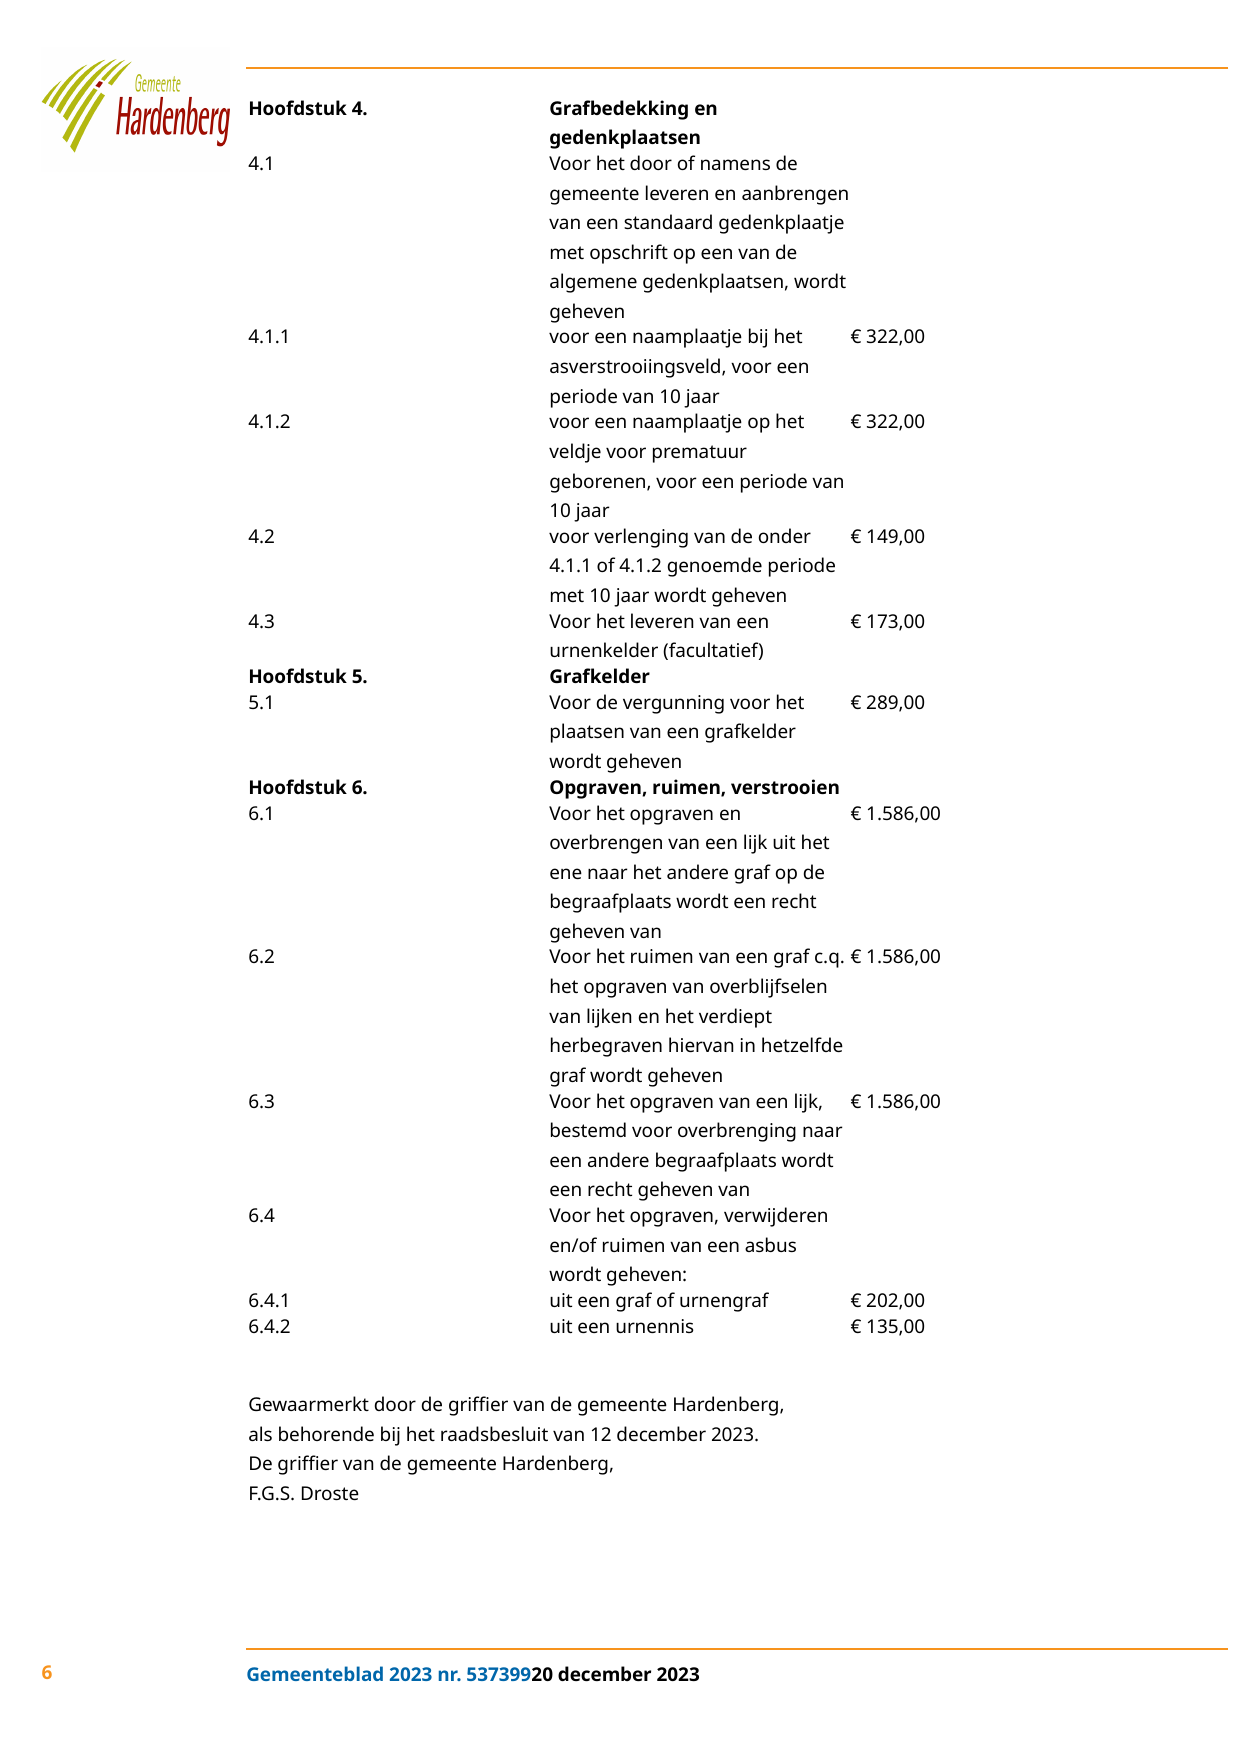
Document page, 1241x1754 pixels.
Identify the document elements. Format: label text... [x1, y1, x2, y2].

picture [41, 47, 231, 172]
table_cell Voor het leveren van een urnenkelder (facultatief) [549, 608, 850, 663]
table_cell 6.4.1 [248, 1287, 549, 1313]
table_cell Voor het opgraven van een lijk, bestemd voor overbrenging naar een andere begraafplaats wordt een recht geheven van [549, 1088, 850, 1202]
table_cell [850, 150, 1152, 324]
table_cell 4.2 [248, 523, 549, 608]
table_cell 6.1 [248, 800, 549, 944]
table_cell 6.4 [248, 1202, 549, 1287]
table_cell Grafbedekking en gedenkplaatsen [549, 95, 850, 150]
table_cell voor een naamplaatje bij het asverstrooiingsveld, voor een periode van 10 jaar [549, 324, 850, 409]
table_cell 6.4.2 [248, 1313, 549, 1339]
table_cell uit een graf of urnengraf [549, 1287, 850, 1313]
text F.G.S. Droste [248, 1480, 1152, 1506]
table_cell € 289,00 [850, 689, 1152, 774]
table_cell Voor het opgraven, verwijderen en/of ruimen van een asbus wordt geheven: [549, 1202, 850, 1287]
table_cell € 149,00 [850, 523, 1152, 608]
table_cell 6.2 [248, 944, 549, 1088]
table_cell uit een urnennis [549, 1313, 850, 1339]
table_cell 4.1.1 [248, 324, 549, 409]
table_cell € 135,00 [850, 1313, 1152, 1339]
table_cell € 322,00 [850, 324, 1152, 409]
table_cell Voor het ruimen van een graf c.q. het opgraven van overblijfselen van lijken en het verdiept herbegraven hiervan in hetzelfde graf wordt geheven [549, 944, 850, 1088]
table_cell € 322,00 [850, 409, 1152, 523]
table_cell Voor de vergunning voor het plaatsen van een grafkelder wordt geheven [549, 689, 850, 774]
table_cell Opgraven, ruimen, verstrooien [549, 774, 850, 800]
table_cell Voor het door of namens de gemeente leveren en aanbrengen van een standaard gedenkplaatje met opschrift op een van de algemene gedenkplaatsen, wordt geheven [549, 150, 850, 324]
text De griffier van de gemeente Hardenberg, [248, 1450, 1152, 1476]
table_cell Hoofdstuk 4. [248, 95, 549, 150]
table_cell 6.3 [248, 1088, 549, 1202]
table_cell 5.1 [248, 689, 549, 774]
table_cell 4.1 [248, 150, 549, 324]
table_cell 4.3 [248, 608, 549, 663]
table_cell € 1.586,00 [850, 1088, 1152, 1202]
table_cell € 173,00 [850, 608, 1152, 663]
table_cell voor verlenging van de onder 4.1.1 of 4.1.2 genoemde periode met 10 jaar wordt geheven [549, 523, 850, 608]
table_cell [850, 95, 1152, 150]
table_cell Voor het opgraven en overbrengen van een lijk uit het ene naar het andere graf op de begraafplaats wordt een recht geheven van [549, 800, 850, 944]
text Gewaarmerkt door de griffier van de gemeente Hardenberg, [248, 1391, 1152, 1417]
table_cell Hoofdstuk 6. [248, 774, 549, 800]
table_cell Grafkelder [549, 663, 850, 689]
table_cell voor een naamplaatje op het veldje voor prematuur geborenen, voor een periode van 10 jaar [549, 409, 850, 523]
table_cell [850, 774, 1152, 800]
table_cell € 1.586,00 [850, 944, 1152, 1088]
text als behorende bij het raadsbesluit van 12 december 2023. [248, 1421, 1152, 1446]
table_cell [850, 663, 1152, 689]
table_cell 4.1.2 [248, 409, 549, 523]
table_cell € 202,00 [850, 1287, 1152, 1313]
table_cell Hoofdstuk 5. [248, 663, 549, 689]
table_cell [850, 1202, 1152, 1287]
table_cell € 1.586,00 [850, 800, 1152, 944]
